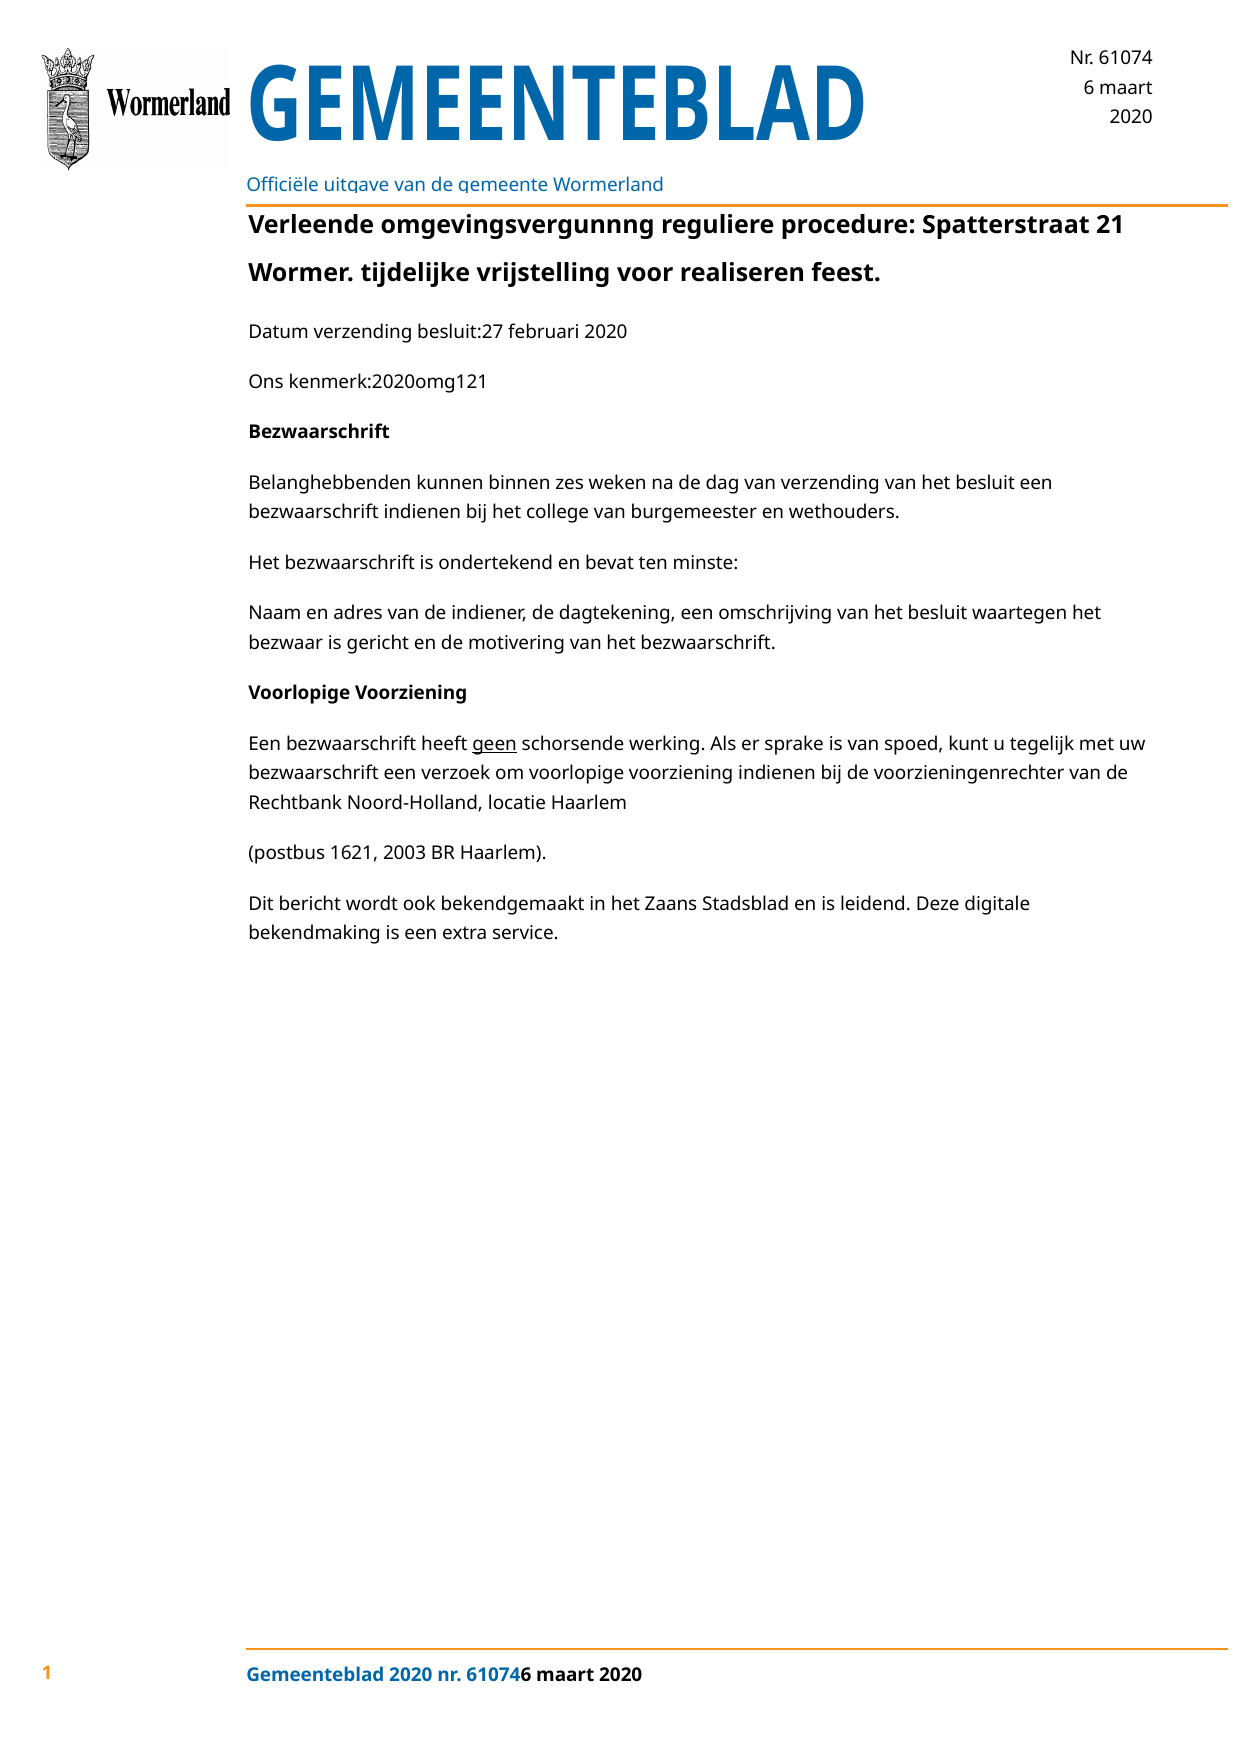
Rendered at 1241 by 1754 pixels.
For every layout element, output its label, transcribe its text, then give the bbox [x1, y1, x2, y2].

text Het bezwaarschrift is ondertekend en bevat ten minste: [248, 549, 1152, 575]
text Een bezwaarschrift heeft geen schorsende werking. Als er sprake is van spoed, kunt u tegelijk met uw bezwaarschrift een verzoek om voorlopige voorziening indienen bij de voorzieningenrechter van de Rechtbank Noord-Holland, locatie Haarlem [248, 730, 1152, 815]
text Voorlopige Voorziening [248, 679, 1152, 705]
text Dit bericht wordt ook bekendgemaakt in het Zaans Stadsblad en is leidend. Deze digitale bekendmaking is een extra service. [248, 890, 1152, 945]
text Ons kenmerk:2020omg121 [248, 368, 1152, 394]
picture [41, 47, 231, 172]
text Belanghebbenden kunnen binnen zes weken na de dag van verzending van het besluit een bezwaarschrift indienen bij het college van burgemeester en wethouders. [248, 469, 1152, 524]
text (postbus 1621, 2003 BR Haarlem). [248, 839, 1152, 865]
text Naam en adres van de indiener, de dagtekening, een omschrijving van het besluit waartegen het bezwaar is gericht en de motivering van het bezwaarschrift. [248, 599, 1152, 655]
text Verleende omgevingsvergunnng reguliere procedure: Spatterstraat 21 Wormer. tijdelijke vrijstelling voor realiseren feest. [248, 207, 1152, 288]
text Datum verzending besluit:27 februari 2020 [248, 318, 1152, 344]
text Bezwaarschrift [248, 419, 1152, 444]
